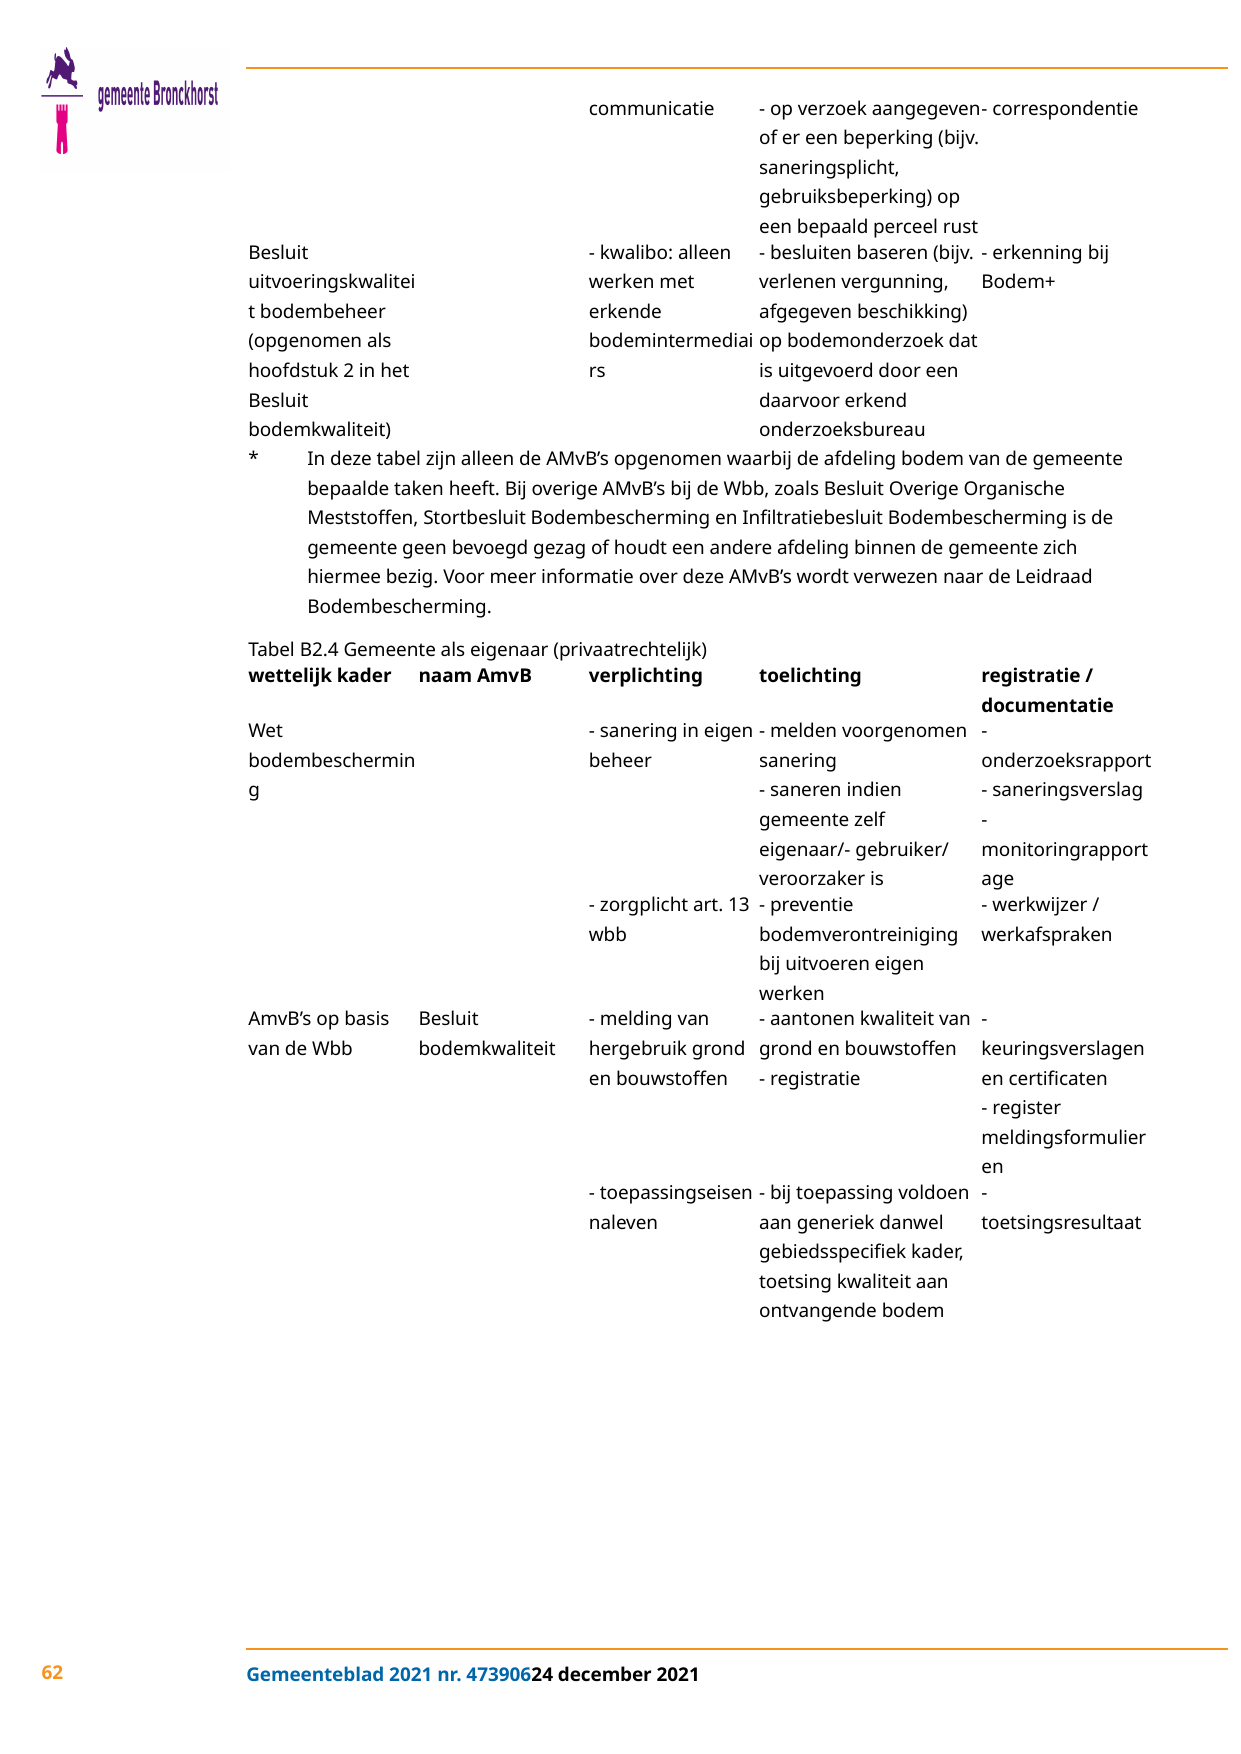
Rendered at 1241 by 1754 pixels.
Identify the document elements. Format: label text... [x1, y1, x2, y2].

table_cell - kwalibo: alleen werken met erkende bodemintermediairs [589, 239, 759, 442]
table_cell [418, 239, 589, 442]
table_cell [418, 718, 589, 1006]
table_cell [418, 95, 589, 239]
table_header registratie / documentatie [981, 662, 1152, 717]
table_cell - besluiten baseren (bijv. verlenen vergunning, afgegeven beschikking) op bodemonderzoek dat is uitgevoerd door een daarvoor erkend onderzoeksbureau [759, 239, 981, 442]
table_cell - werkwijzer / werkafspraken [981, 891, 1152, 1006]
table_header wettelijk kader [248, 662, 418, 717]
list In deze tabel zijn alleen de AMvB’s opgenomen waarbij de afdeling bodem van de gemeente bepaalde taken heeft. Bij overige AMvB’s bij de Wbb, zoals Besluit Overige Organische Meststoffen, Stortbesluit Bodembescherming en Infiltratiebesluit Bodembescherming is de gemeente geen bevoegd gezag of houdt een andere afdeling binnen de gemeente zich hiermee bezig. Voor meer informatie over deze AMvB’s wordt verwezen naar de Leidraad Bodembescherming. [248, 445, 1152, 619]
table_cell AmvB’s op basis van de Wbb [248, 1006, 418, 1323]
picture [41, 47, 231, 172]
table_cell - sanering in eigen beheer [589, 718, 759, 891]
table_cell - bij toepassing voldoen aan generiek danwel gebiedsspecifiek kader, toetsing kwaliteit aan ontvangende bodem [759, 1179, 981, 1323]
table_cell - erkenning bij Bodem+ [981, 239, 1152, 442]
table_header naam AmvB [418, 662, 589, 717]
table_cell [248, 95, 418, 239]
table_cell Besluit bodemkwaliteit [418, 1006, 589, 1323]
table_cell - aantonen kwaliteit van grond en bouwstoffen - registratie [759, 1006, 981, 1179]
table_cell - melding van hergebruik grond en bouwstoffen [589, 1006, 759, 1179]
table_header toelichting [759, 662, 981, 717]
table_cell - keuringsverslagen en certificaten - register meldingsformulieren [981, 1006, 1152, 1179]
table_header verplichting [589, 662, 759, 717]
table_cell - melden voorgenomen sanering - saneren indien gemeente zelf eigenaar/- gebruiker/ veroorzaker is [759, 718, 981, 891]
table_cell Wet bodembescherming [248, 718, 418, 1006]
table_cell communicatie [589, 95, 759, 239]
table_cell - op verzoek aangegeven of er een beperking (bijv. saneringsplicht, gebruiksbeperking) op een bepaald perceel rust [759, 95, 981, 239]
table_cell - onderzoeksrapport - saneringsverslag - monitoringrapportage [981, 718, 1152, 891]
table_cell - toepassingseisen naleven [589, 1179, 759, 1323]
table_cell - correspondentie [981, 95, 1152, 239]
table_cell - preventie bodemverontreiniging bij uitvoeren eigen werken [759, 891, 981, 1006]
table_cell - zorgplicht art. 13 wbb [589, 891, 759, 1006]
text Tabel B2.4 Gemeente als eigenaar (privaatrechtelijk) [248, 636, 1152, 662]
table_cell - toetsingsresultaat [981, 1179, 1152, 1323]
table_cell Besluit uitvoeringskwaliteit bodembeheer (opgenomen als hoofdstuk 2 in het Besluit bodemkwaliteit) [248, 239, 418, 442]
